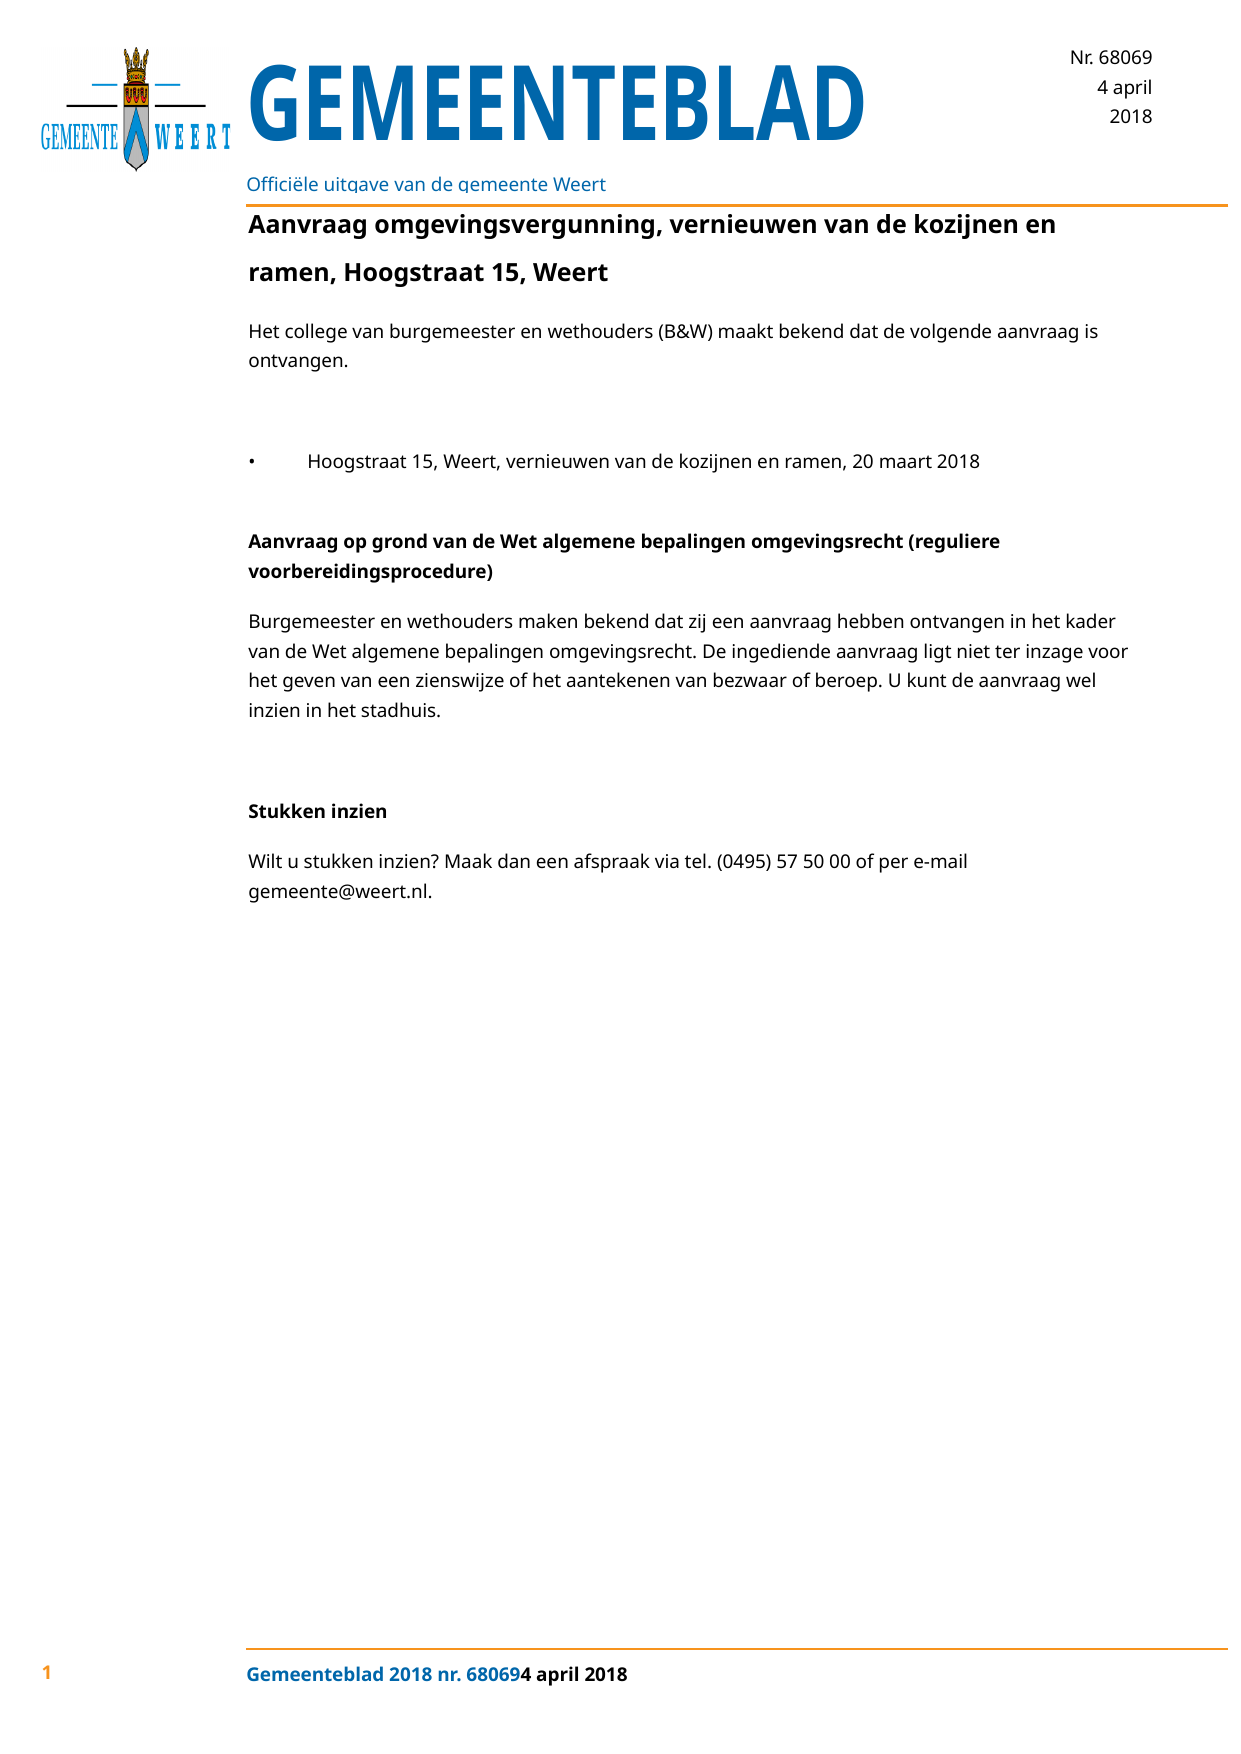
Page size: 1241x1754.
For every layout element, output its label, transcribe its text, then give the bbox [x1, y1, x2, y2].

text Stukken inzien [248, 798, 1152, 824]
text Aanvraag omgevingsvergunning, vernieuwen van de kozijnen en ramen, Hoogstraat 15, Weert [248, 207, 1152, 288]
list Hoogstraat 15, Weert, vernieuwen van de kozijnen en ramen, 20 maart 2018 [248, 448, 1152, 474]
text Het college van burgemeester en wethouders (B&W) maakt bekend dat de volgende aanvraag is ontvangen. [248, 318, 1152, 373]
text Wilt u stukken inzien? Maak dan een afspraak via tel. (0495) 57 50 00 of per e-mail gemeente@weert.nl. [248, 848, 1152, 904]
text Burgemeester en wethouders maken bekend dat zij een aanvraag hebben ontvangen in het kader van de Wet algemene bepalingen omgevingsrecht. De ingediende aanvraag ligt niet ter inzage voor het geven van een zienswijze of het aantekenen van bezwaar of beroep. U kunt de aanvraag wel inzien in het stadhuis. [248, 608, 1152, 723]
picture [41, 47, 231, 172]
text Aanvraag op grond van de Wet algemene bepalingen omgevingsrecht (reguliere voorbereidingsprocedure) [248, 528, 1152, 584]
